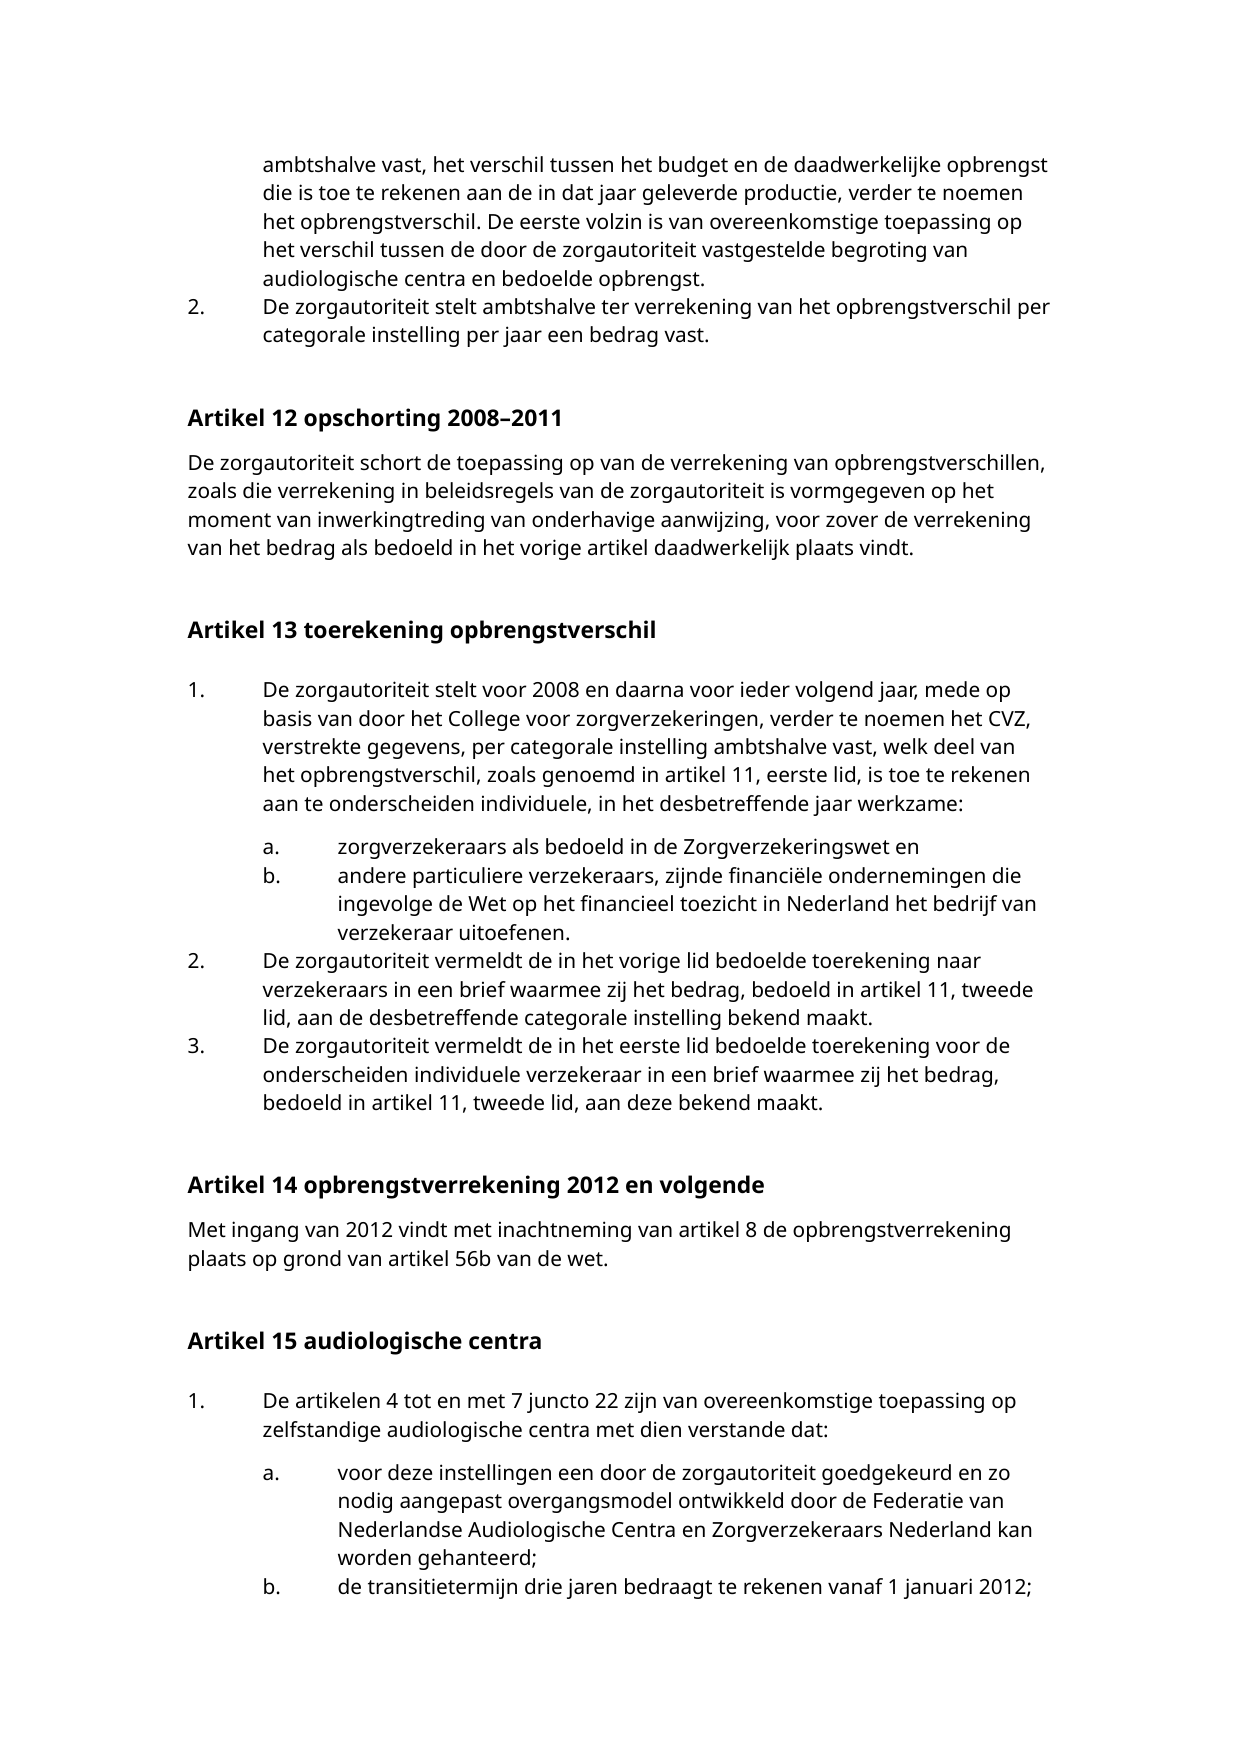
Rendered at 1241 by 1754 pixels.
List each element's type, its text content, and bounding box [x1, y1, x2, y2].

list zorgverzekeraars als bedoeld in de Zorgverzekeringswet en [262, 832, 1053, 861]
list De zorgautoriteit vermeldt de in het eerste lid bedoelde toerekening voor de onderscheiden individuele verzekeraar in een brief waarmee zij het bedrag, bedoeld in artikel 11, tweede lid, aan deze bekend maakt. [187, 1032, 1053, 1117]
text De zorgautoriteit schort de toepassing op van de verrekening van opbrengstverschillen, zoals die verrekening in beleidsregels van de zorgautoriteit is vormgegeven op het moment van inwerkingtreding van onderhavige aanwijzing, voor zover de verrekening van het bedrag als bedoeld in het vorige artikel daadwerkelijk plaats vindt. [187, 448, 1053, 562]
list de transitietermijn drie jaren bedraagt te rekenen vanaf 1 januari 2012; [262, 1572, 1053, 1600]
subtitle Artikel 14 opbrengstverrekening 2012 en volgende [187, 1169, 1053, 1201]
list De zorgautoriteit vermeldt de in het vorige lid bedoelde toerekening naar verzekeraars in een brief waarmee zij het bedrag, bedoeld in artikel 11, tweede lid, aan de desbetreffende categorale instelling bekend maakt. [187, 946, 1053, 1032]
text Met ingang van 2012 vindt met inachtneming van artikel 8 de opbrengstverrekening plaats op grond van artikel 56b van de wet. [187, 1216, 1053, 1272]
list De artikelen 4 tot en met 7 juncto 22 zijn van overeenkomstige toepassing op zelfstandige audiologische centra met dien verstande dat: [187, 1386, 1053, 1443]
subtitle Artikel 12 opschorting 2008–2011 [187, 402, 1053, 433]
list andere particuliere verzekeraars, zijnde financiële ondernemingen die ingevolge de Wet op het financieel toezicht in Nederland het bedrijf van verzekeraar uitoefenen. [262, 861, 1053, 946]
list voor deze instellingen een door de zorgautoriteit goedgekeurd en zo nodig aangepast overgangsmodel ontwikkeld door de Federatie van Nederlandse Audiologische Centra en Zorgverzekeraars Nederland kan worden gehanteerd; [262, 1458, 1053, 1572]
subtitle Artikel 15 audiologische centra [187, 1325, 1053, 1356]
list ambtshalve vast, het verschil tussen het budget en de daadwerkelijke opbrengst die is toe te rekenen aan de in dat jaar geleverde productie, verder te noemen het opbrengstverschil. De eerste volzin is van overeenkomstige toepassing op het verschil tussen de door de zorgautoriteit vastgestelde begroting van audiologische centra en bedoelde opbrengst. [187, 150, 1053, 292]
list De zorgautoriteit stelt voor 2008 en daarna voor ieder volgend jaar, mede op basis van door het College voor zorgverzekeringen, verder te noemen het CVZ, verstrekte gegevens, per categorale instelling ambtshalve vast, welk deel van het opbrengstverschil, zoals genoemd in artikel 11, eerste lid, is toe te rekenen aan te onderscheiden individuele, in het desbetreffende jaar werkzame: [187, 675, 1053, 817]
subtitle Artikel 13 toerekening opbrengstverschil [187, 614, 1053, 645]
list De zorgautoriteit stelt ambtshalve ter verrekening van het opbrengstverschil per categorale instelling per jaar een bedrag vast. [187, 292, 1053, 349]
